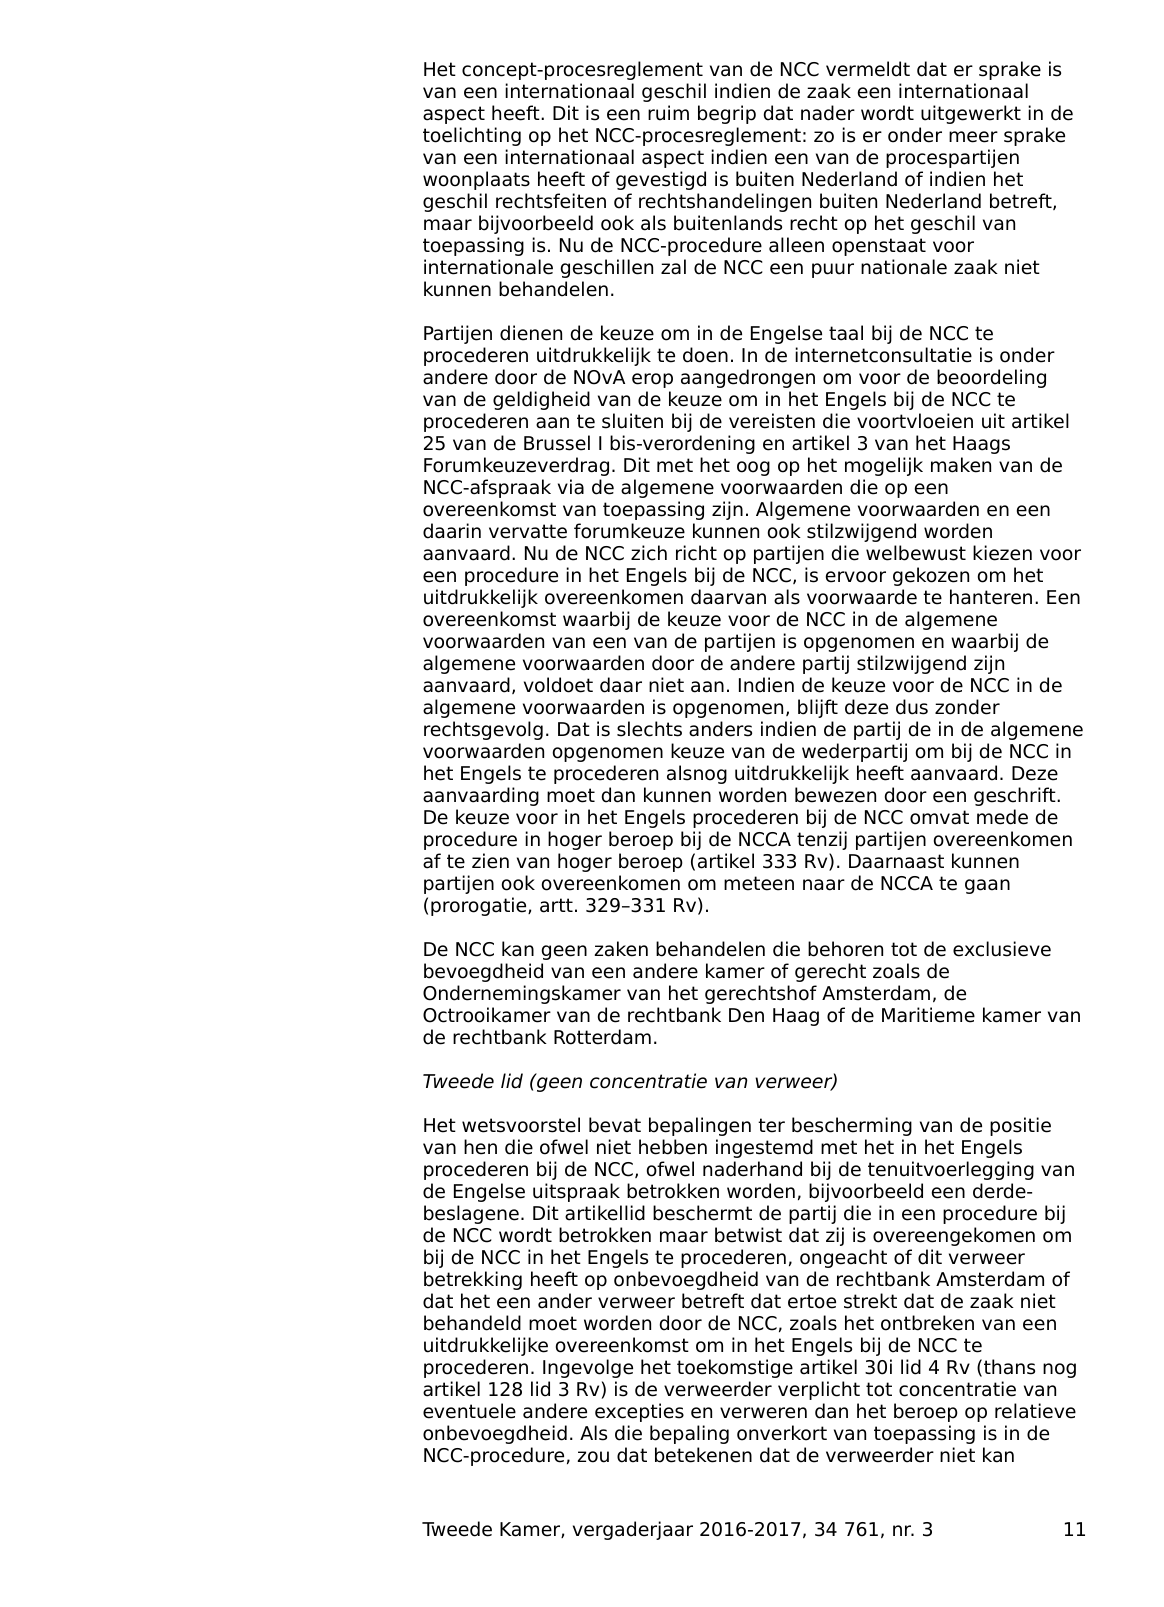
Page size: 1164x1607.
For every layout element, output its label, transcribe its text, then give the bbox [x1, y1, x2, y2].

text De NCC kan geen zaken behandelen die behoren tot de exclusieve bevoegdheid van een andere kamer of gerecht zoals de Ondernemingskamer van het gerechtshof Amsterdam, de Octrooikamer van de rechtbank Den Haag of de Maritieme kamer van de rechtbank Rotterdam. [422, 939, 1087, 1048]
text Partijen dienen de keuze om in de Engelse taal bij de NCC te procederen uitdrukkelijk te doen. In de internetconsultatie is onder andere door de NOvA erop aangedrongen om voor de beoordeling van de geldigheid van de keuze om in het Engels bij de NCC te procederen aan te sluiten bij de vereisten die voortvloeien uit artikel 25 van de Brussel I bis-verordening en artikel 3 van het Haags Forumkeuzeverdrag. Dit met het oog op het mogelijk maken van de NCC-afspraak via de algemene voorwaarden die op een overeenkomst van toepassing zijn. Algemene voorwaarden en een daarin vervatte forumkeuze kunnen ook stilzwijgend worden aanvaard. Nu de NCC zich richt op partijen die welbewust kiezen voor een procedure in het Engels bij de NCC, is ervoor gekozen om het uitdrukkelijk overeenkomen daarvan als voorwaarde te hanteren. Een overeenkomst waarbij de keuze voor de NCC in de algemene voorwaarden van een van de partijen is opgenomen en waarbij de algemene voorwaarden door de andere partij stilzwijgend zijn aanvaard, voldoet daar niet aan. Indien de keuze voor de NCC in de algemene voorwaarden is opgenomen, blijft deze dus zonder rechtsgevolg. Dat is slechts anders indien de partij de in de algemene voorwaarden opgenomen keuze van de wederpartij om bij de NCC in het Engels te procederen alsnog uitdrukkelijk heeft aanvaard. Deze aanvaarding moet dan kunnen worden bewezen door een geschrift. De keuze voor in het Engels procederen bij de NCC omvat mede de procedure in hoger beroep bij de NCCA tenzij partijen overeenkomen af te zien van hoger beroep (artikel 333 Rv). Daarnaast kunnen partijen ook overeenkomen om meteen naar de NCCA te gaan (prorogatie, artt. 329–331 Rv). [422, 323, 1087, 916]
text Het wetsvoorstel bevat bepalingen ter bescherming van de positie van hen die ofwel niet hebben ingestemd met het in het Engels procederen bij de NCC, ofwel naderhand bij de tenuitvoerlegging van de Engelse uitspraak betrokken worden, bijvoorbeeld een derde-beslagene. Dit artikellid beschermt de partij die in een procedure bij de NCC wordt betrokken maar betwist dat zij is overeengekomen om bij de NCC in het Engels te procederen, ongeacht of dit verweer betrekking heeft op onbevoegdheid van de rechtbank Amsterdam of dat het een ander verweer betreft dat ertoe strekt dat de zaak niet behandeld moet worden door de NCC, zoals het ontbreken van een uitdrukkelijke overeenkomst om in het Engels bij de NCC te procederen. Ingevolge het toekomstige artikel 30i lid 4 Rv (thans nog artikel 128 lid 3 Rv) is de verweerder verplicht tot concentratie van eventuele andere excepties en verweren dan het beroep op relatieve onbevoegdheid. Als die bepaling onverkort van toepassing is in de NCC-procedure, zou dat betekenen dat de verweerder niet kan [422, 1115, 1087, 1467]
subtitle Tweede lid (geen concentratie van verweer) [422, 1071, 1087, 1093]
text Het concept-procesreglement van de NCC vermeldt dat er sprake is van een internationaal geschil indien de zaak een internationaal aspect heeft. Dit is een ruim begrip dat nader wordt uitgewerkt in de toelichting op het NCC-procesreglement: zo is er onder meer sprake van een internationaal aspect indien een van de procespartijen woonplaats heeft of gevestigd is buiten Nederland of indien het geschil rechtsfeiten of rechtshandelingen buiten Nederland betreft, maar bijvoorbeeld ook als buitenlands recht op het geschil van toepassing is. Nu de NCC-procedure alleen openstaat voor internationale geschillen zal de NCC een puur nationale zaak niet kunnen behandelen. [422, 59, 1087, 301]
